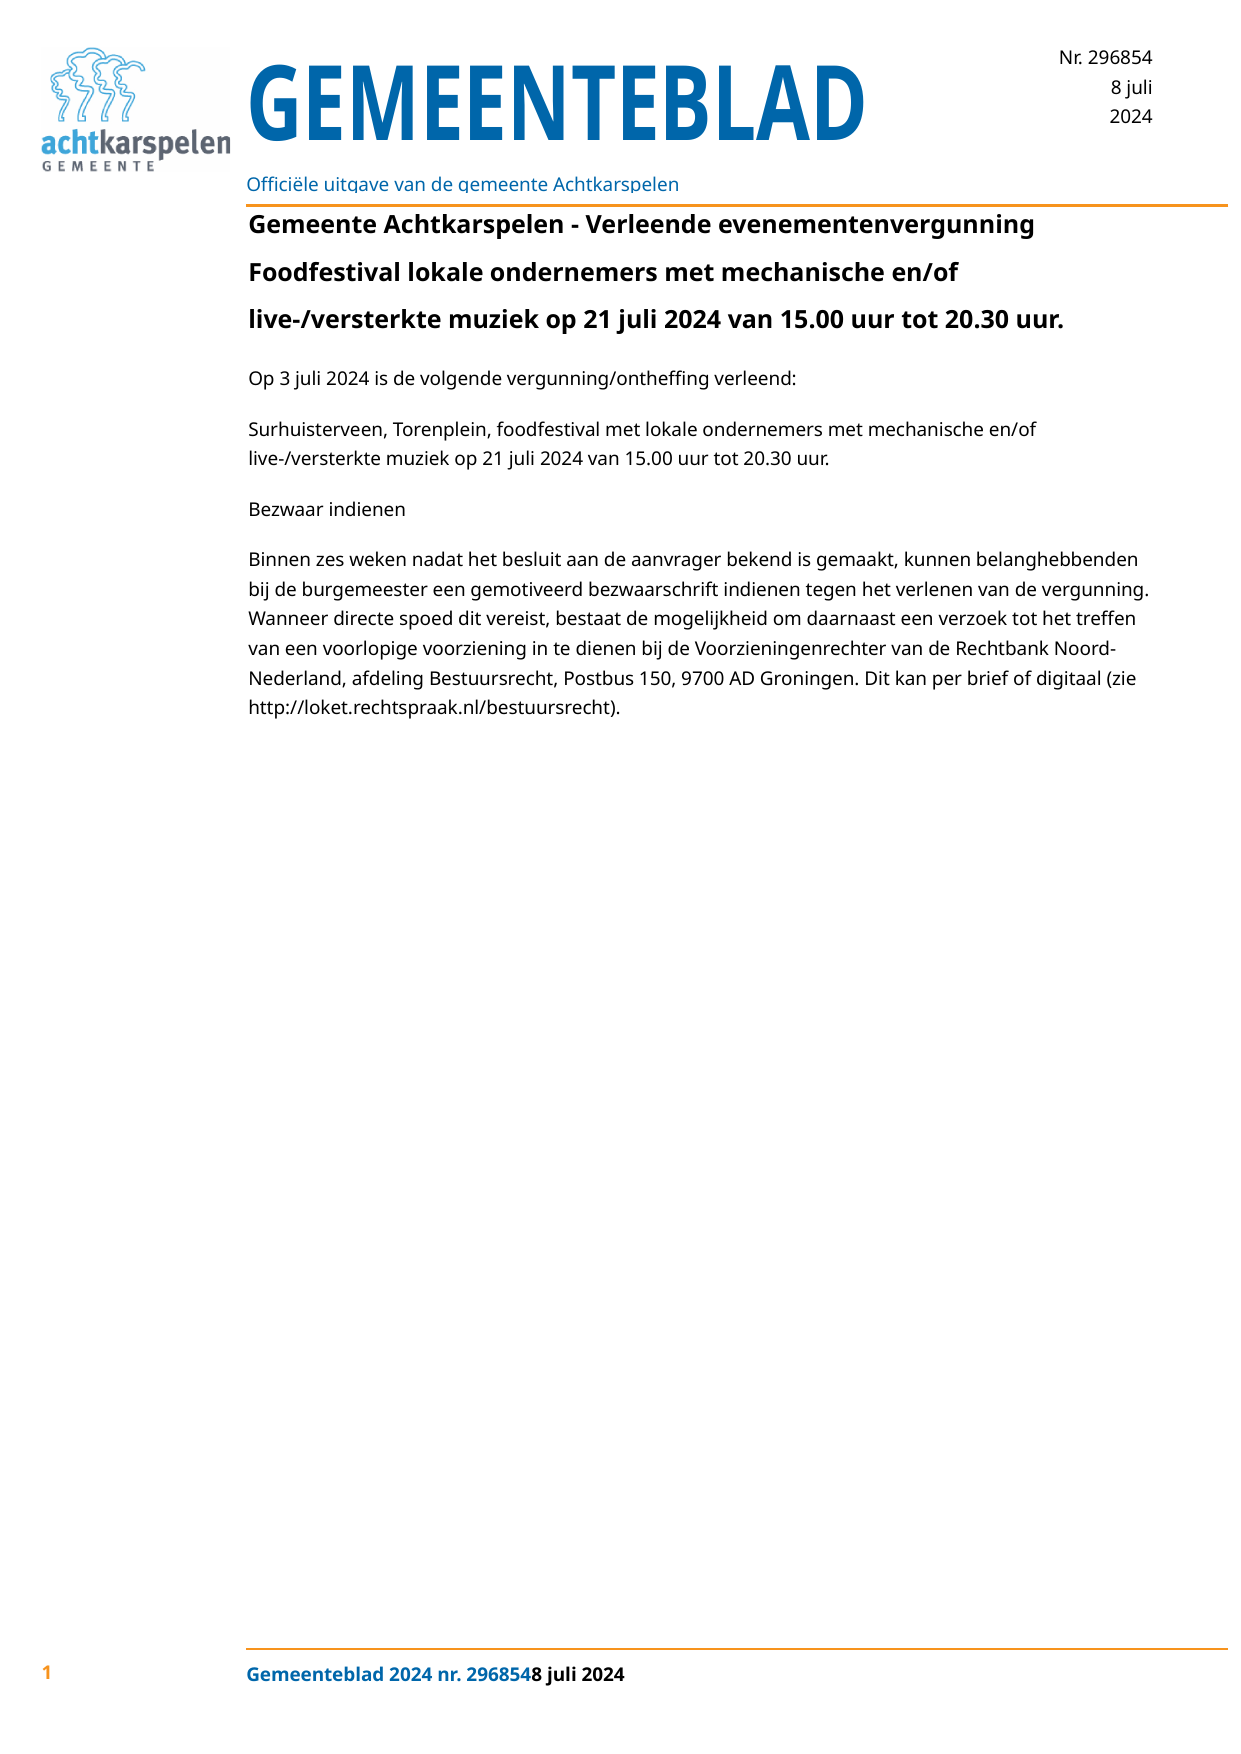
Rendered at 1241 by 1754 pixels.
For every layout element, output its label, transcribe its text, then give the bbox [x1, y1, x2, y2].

text Gemeente Achtkarspelen - Verleende evenementenvergunning Foodfestival lokale ondernemers met mechanische en/of live-/versterkte muziek op 21 juli 2024 van 15.00 uur tot 20.30 uur. [248, 207, 1152, 336]
picture [41, 47, 231, 172]
text Op 3 juli 2024 is de volgende vergunning/ontheffing verleend: [248, 366, 1152, 391]
text Binnen zes weken nadat het besluit aan de aanvrager bekend is gemaakt, kunnen belanghebbenden bij de burgemeester een gemotiveerd bezwaarschrift indienen tegen het verlenen van de vergunning. Wanneer directe spoed dit vereist, bestaat de mogelijkheid om daarnaast een verzoek tot het treffen van een voorlopige voorziening in te dienen bij de Voorzieningenrechter van de Rechtbank Noord-Nederland, afdeling Bestuursrecht, Postbus 150, 9700 AD Groningen. Dit kan per brief of digitaal (zie http://loket.rechtspraak.nl/bestuursrecht). [248, 546, 1152, 720]
text Surhuisterveen, Torenplein, foodfestival met lokale ondernemers met mechanische en/of live-/versterkte muziek op 21 juli 2024 van 15.00 uur tot 20.30 uur. [248, 416, 1152, 471]
text Bezwaar indienen [248, 496, 1152, 522]
